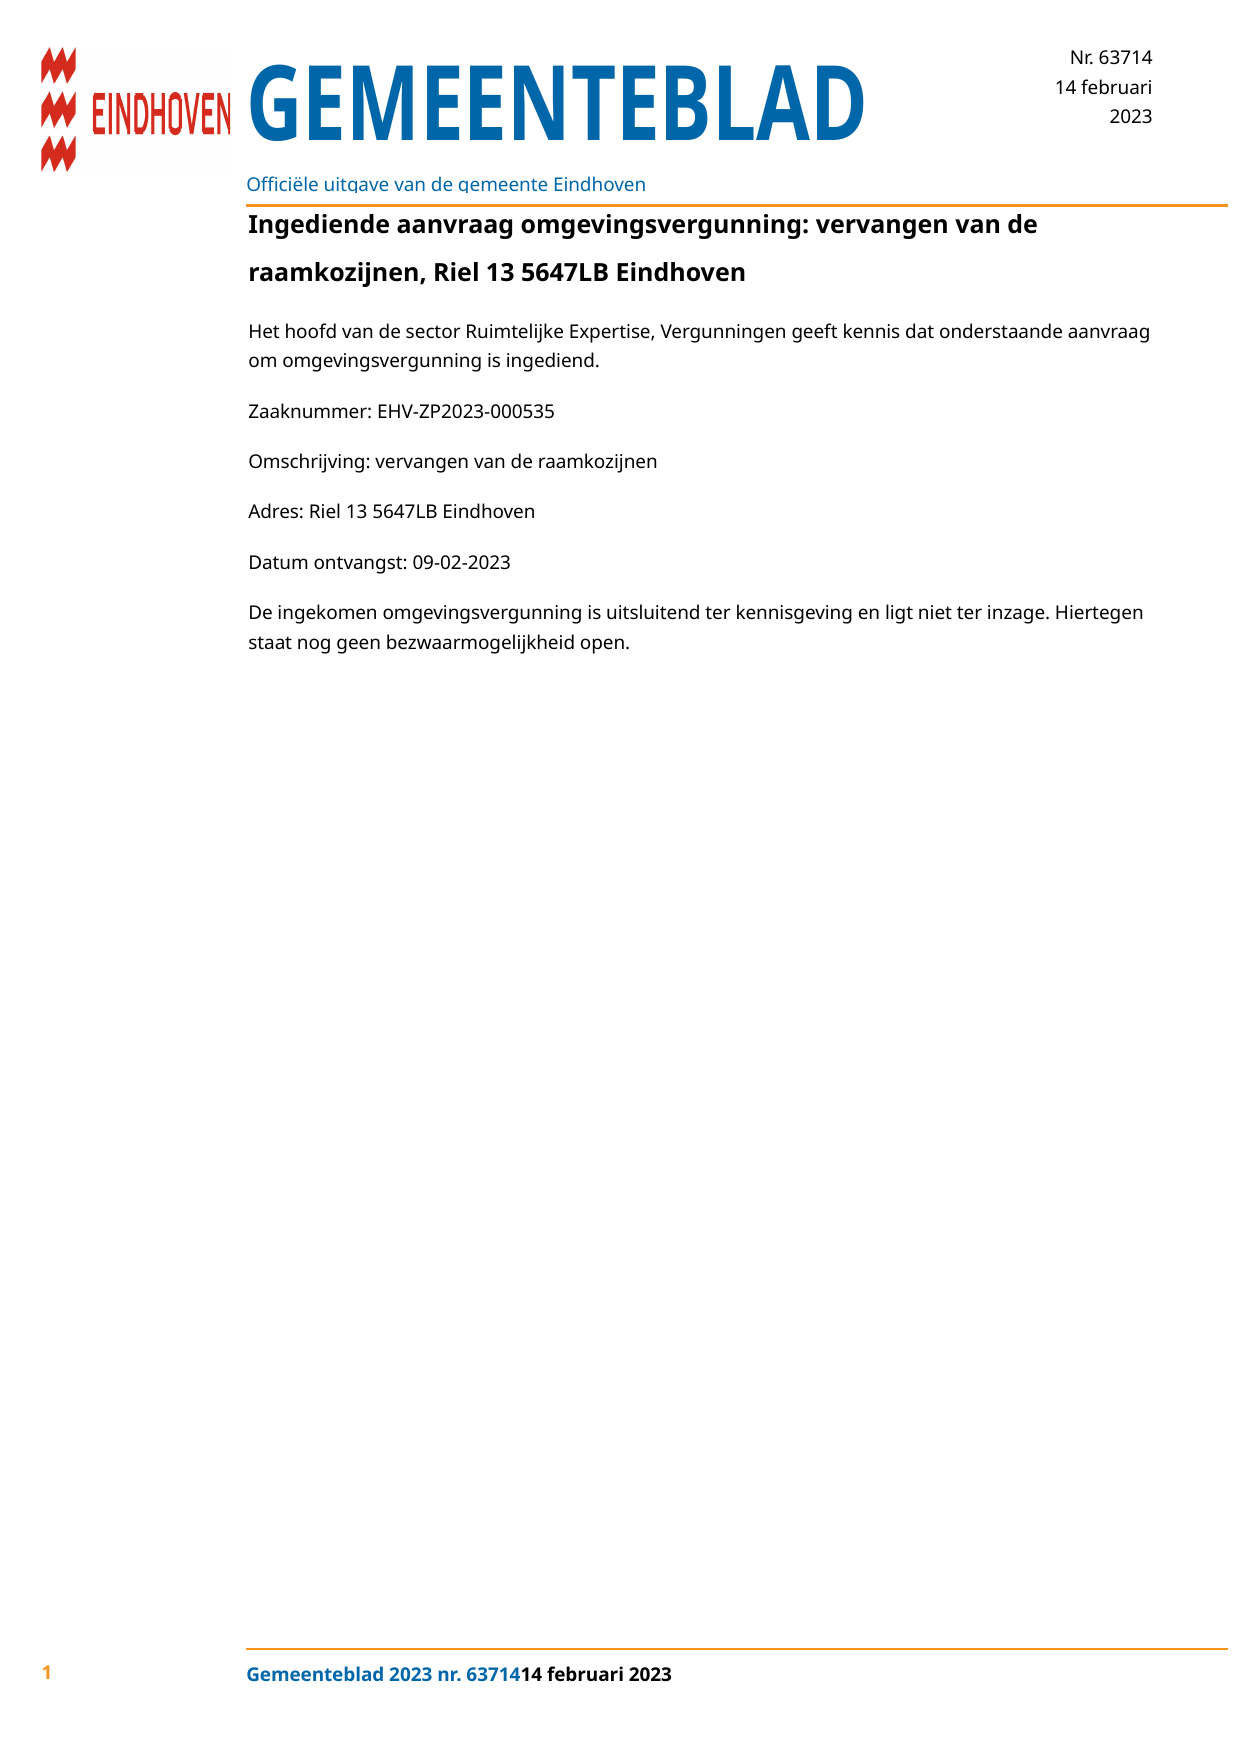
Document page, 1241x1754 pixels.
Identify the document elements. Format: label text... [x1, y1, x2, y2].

text Het hoofd van de sector Ruimtelijke Expertise, Vergunningen geeft kennis dat onderstaande aanvraag om omgevingsvergunning is ingediend. [248, 318, 1152, 373]
text Ingediende aanvraag omgevingsvergunning: vervangen van de raamkozijnen, Riel 13 5647LB Eindhoven [248, 207, 1152, 288]
text Omschrijving: vervangen van de raamkozijnen [248, 448, 1152, 474]
text Zaaknummer: EHV-ZP2023-000535 [248, 398, 1152, 424]
text Datum ontvangst: 09-02-2023 [248, 549, 1152, 575]
picture [41, 47, 231, 172]
text De ingekomen omgevingsvergunning is uitsluitend ter kennisgeving en ligt niet ter inzage. Hiertegen staat nog geen bezwaarmogelijkheid open. [248, 599, 1152, 655]
text Adres: Riel 13 5647LB Eindhoven [248, 499, 1152, 524]
